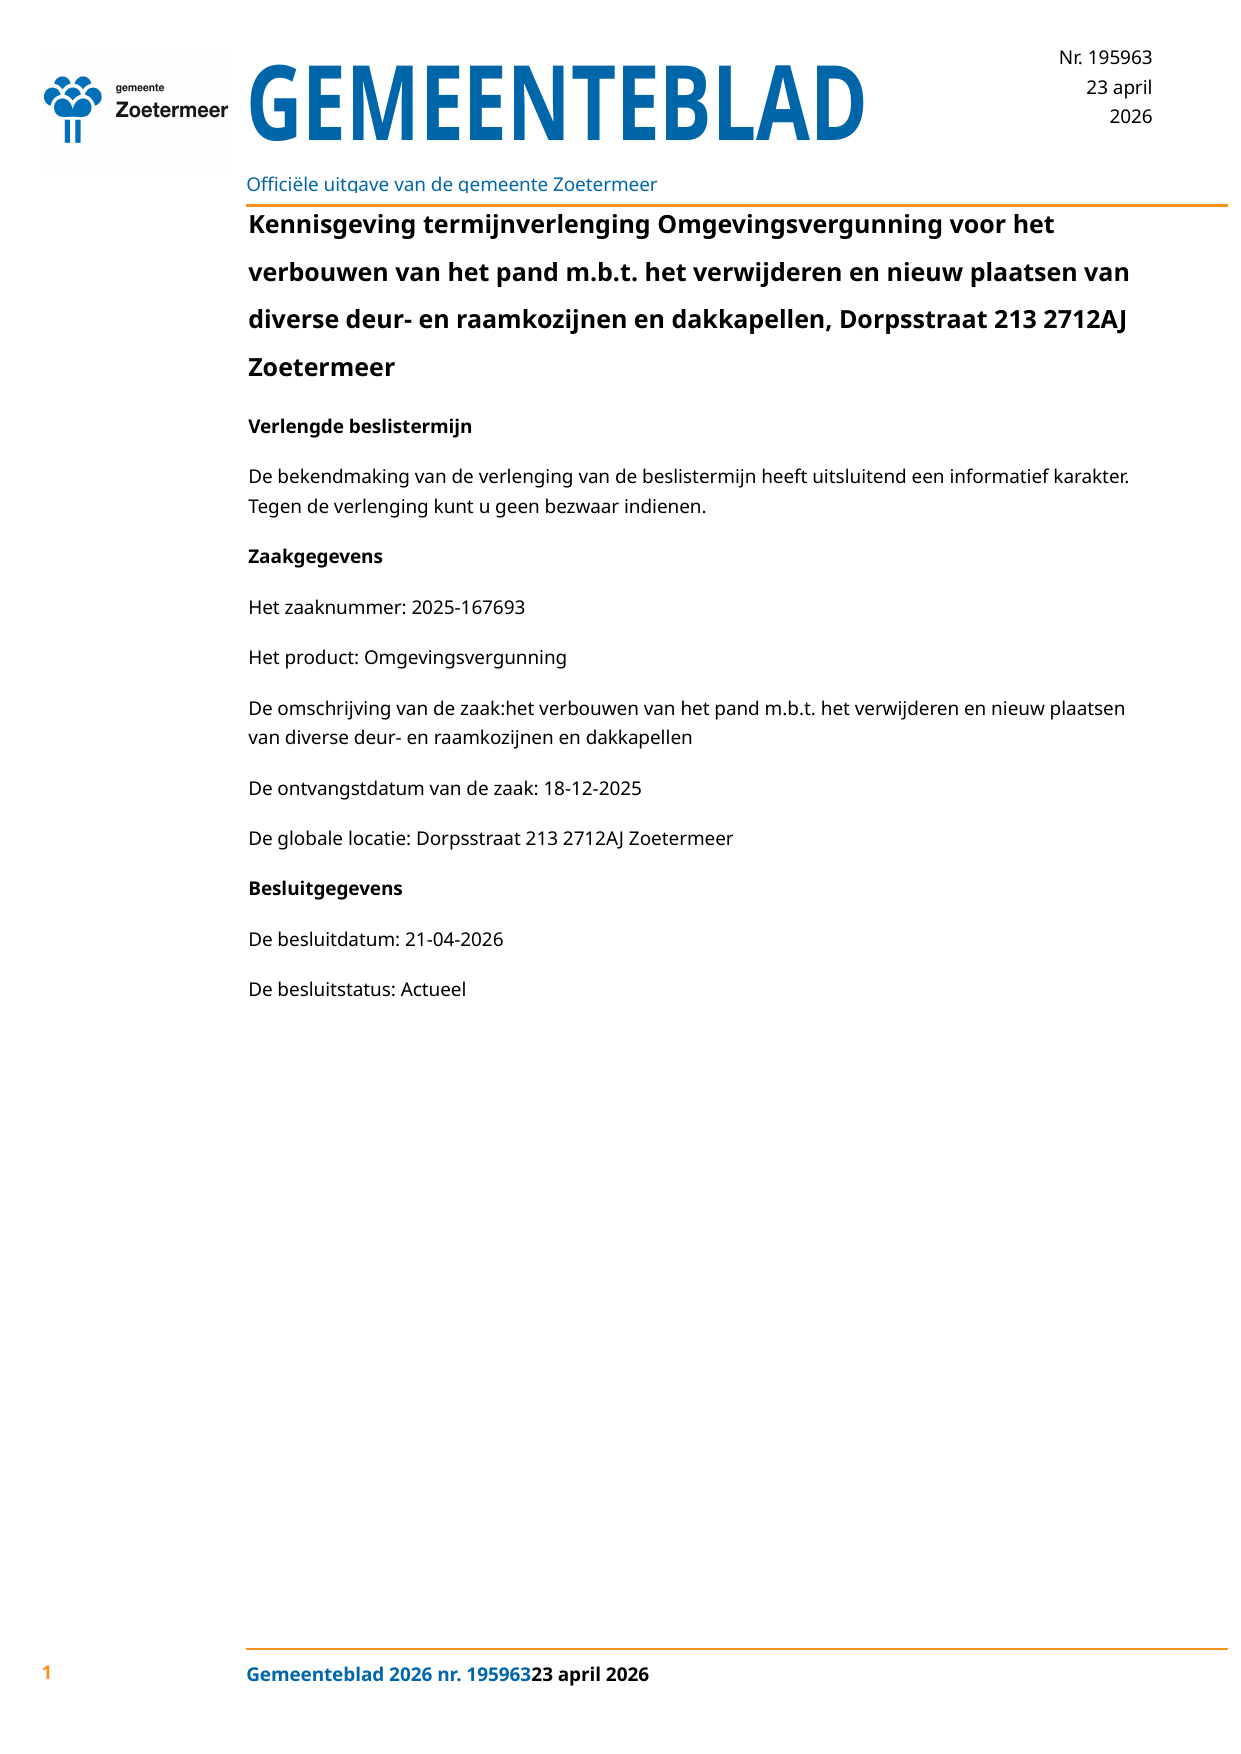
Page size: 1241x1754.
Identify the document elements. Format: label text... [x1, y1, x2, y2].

text Het product: Omgevingsvergunning [248, 644, 1152, 670]
text Het zaaknummer: 2025-167693 [248, 594, 1152, 620]
text De bekendmaking van de verlenging van de beslistermijn heeft uitsluitend een informatief karakter. Tegen de verlenging kunt u geen bezwaar indienen. [248, 463, 1152, 519]
text De ontvangstdatum van de zaak: 18-12-2025 [248, 775, 1152, 801]
text De besluitdatum: 21-04-2026 [248, 926, 1152, 952]
text Zaakgegevens [248, 543, 1152, 569]
text Besluitgegevens [248, 876, 1152, 901]
text Verlengde beslistermijn [248, 413, 1152, 439]
text De besluitstatus: Actueel [248, 976, 1152, 1002]
text De omschrijving van de zaak:het verbouwen van het pand m.b.t. het verwijderen en nieuw plaatsen van diverse deur- en raamkozijnen en dakkapellen [248, 695, 1152, 750]
picture [41, 47, 231, 172]
text De globale locatie: Dorpsstraat 213 2712AJ Zoetermeer [248, 825, 1152, 851]
text Kennisgeving termijnverlenging Omgevingsvergunning voor het verbouwen van het pand m.b.t. het verwijderen en nieuw plaatsen van diverse deur- en raamkozijnen en dakkapellen, Dorpsstraat 213 2712AJ Zoetermeer [248, 207, 1152, 384]
